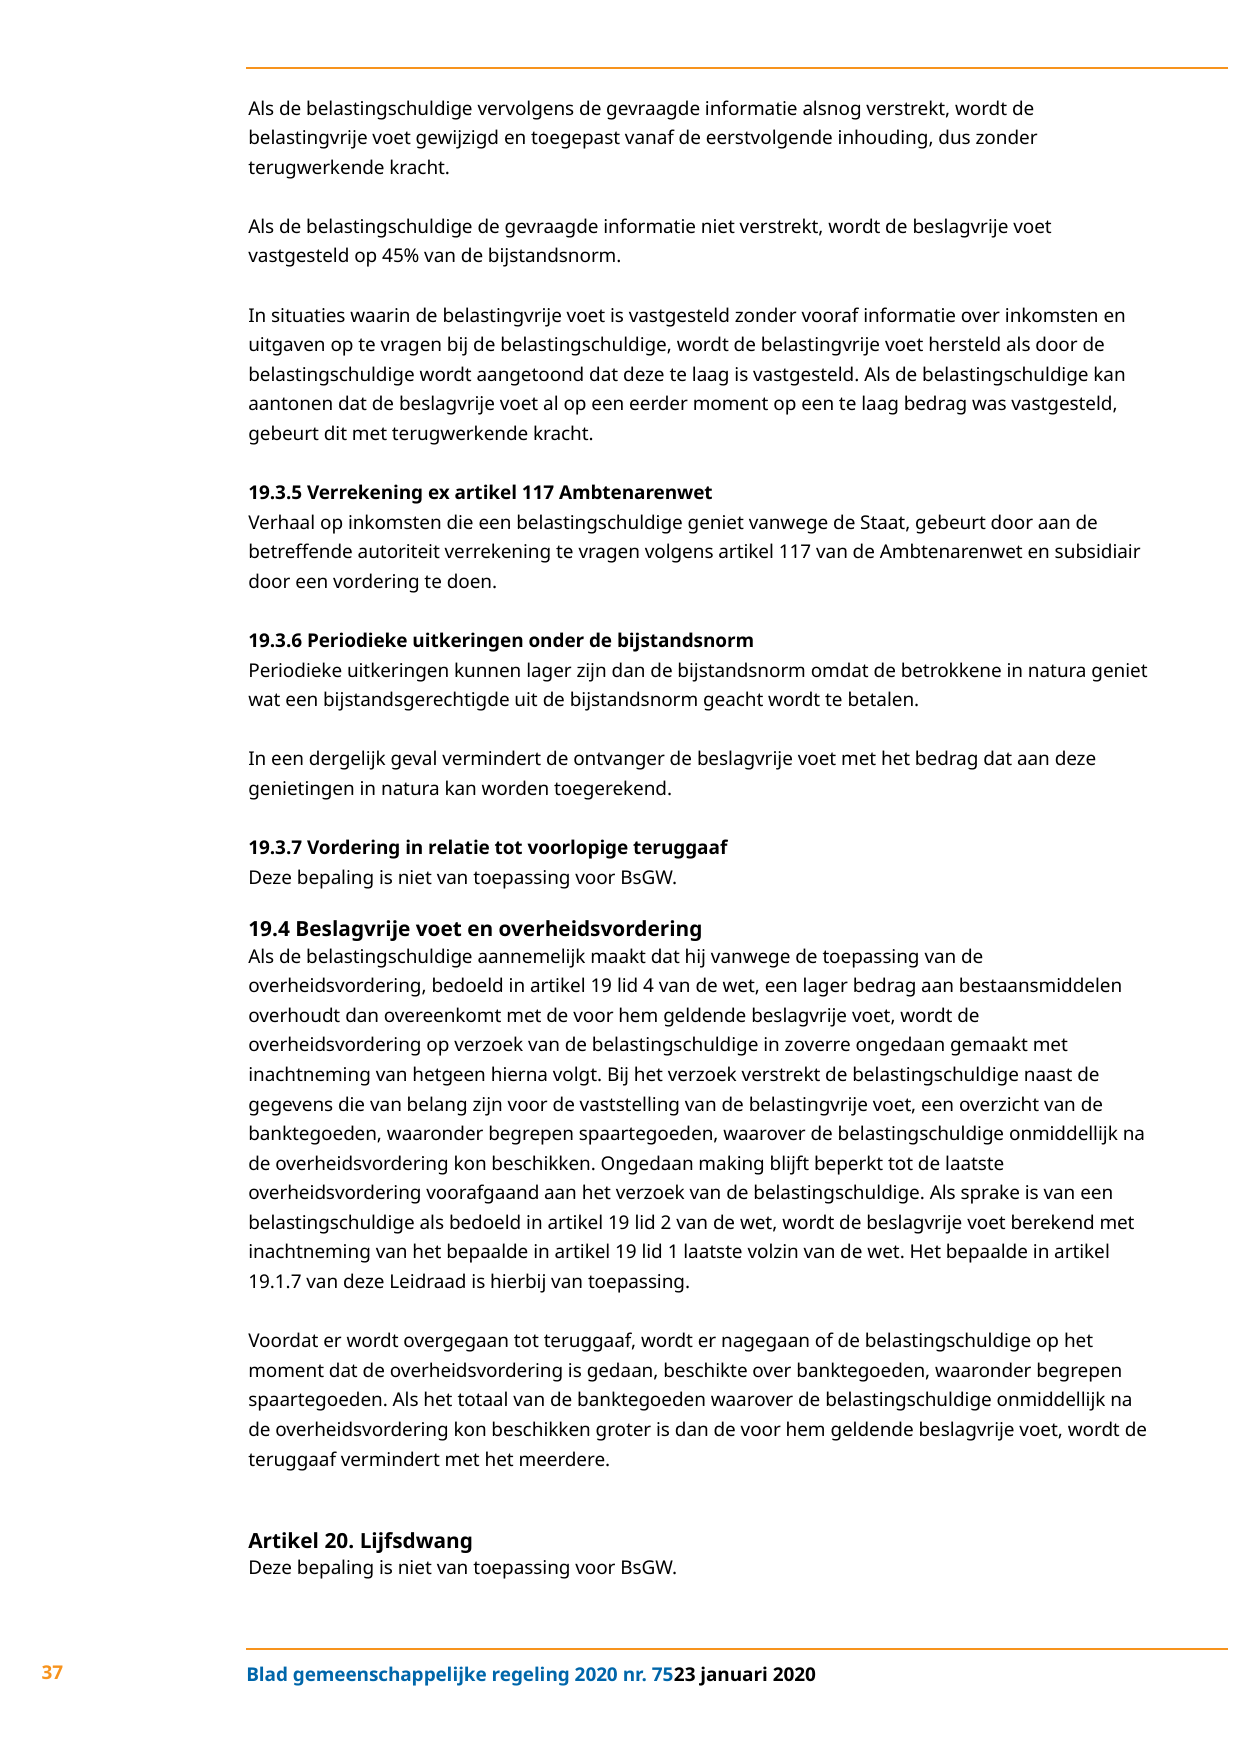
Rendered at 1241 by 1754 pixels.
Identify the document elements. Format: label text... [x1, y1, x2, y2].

text Deze bepaling is niet van toepassing voor BsGW. [248, 1554, 1152, 1580]
text Als de belastingschuldige aannemelijk maakt dat hij vanwege de toepassing van de overheidsvordering, bedoeld in artikel 19 lid 4 van de wet, een lager bedrag aan bestaansmiddelen overhoudt dan overeenkomt met de voor hem geldende beslagvrije voet, wordt de overheidsvordering op verzoek van de belastingschuldige in zoverre ongedaan gemaakt met inachtneming van hetgeen hierna volgt. Bij het verzoek verstrekt de belastingschuldige naast de gegevens die van belang zijn voor de vaststelling van de belastingvrije voet, een overzicht van de banktegoeden, waaronder begrepen spaartegoeden, waarover de belastingschuldige onmiddellijk na de overheidsvordering kon beschikken. Ongedaan making blijft beperkt tot de laatste overheidsvordering voorafgaand aan het verzoek van de belastingschuldige. Als sprake is van een belastingschuldige als bedoeld in artikel 19 lid 2 van de wet, wordt de beslagvrije voet berekend met inachtneming van het bepaalde in artikel 19 lid 1 laatste volzin van de wet. Het bepaalde in artikel 19.1.7 van deze Leidraad is hierbij van toepassing. [248, 943, 1152, 1294]
text In een dergelijk geval vermindert de ontvanger de beslagvrije voet met het bedrag dat aan deze genietingen in natura kan worden toegerekend. [248, 746, 1152, 801]
text In situaties waarin de belastingvrije voet is vastgesteld zonder vooraf informatie over inkomsten en uitgaven op te vragen bij de belastingschuldige, wordt de belastingvrije voet hersteld als door de belastingschuldige wordt aangetoond dat deze te laag is vastgesteld. Als de belastingschuldige kan aantonen dat de beslagvrije voet al op een eerder moment op een te laag bedrag was vastgesteld, gebeurt dit met terugwerkende kracht. [248, 302, 1152, 446]
text Als de belastingschuldige de gevraagde informatie niet verstrekt, wordt de beslagvrije voet vastgesteld op 45% van de bijstandsnorm. [248, 213, 1152, 268]
text Verhaal op inkomsten die een belastingschuldige geniet vanwege de Staat, gebeurt door aan de betreffende autoriteit verrekening te vragen volgens artikel 117 van de Ambtenarenwet en subsidiair door een vordering te doen. [248, 509, 1152, 594]
picture [41, 47, 231, 172]
text Voordat er wordt overgegaan tot teruggaaf, wordt er nagegaan of de belastingschuldige op het moment dat de overheidsvordering is gedaan, beschikte over banktegoeden, waaronder begrepen spaartegoeden. Als het totaal van de banktegoeden waarover de belastingschuldige onmiddellijk na de overheidsvordering kon beschikken groter is dan de voor hem geldende beslagvrije voet, wordt de teruggaaf vermindert met het meerdere. [248, 1327, 1152, 1471]
text 19.4 Beslagvrije voet en overheidsvordering [248, 914, 1152, 943]
text Periodieke uitkeringen kunnen lager zijn dan de bijstandsnorm omdat de betrokkene in natura geniet wat een bijstandsgerechtigde uit de bijstandsnorm geacht wordt te betalen. [248, 657, 1152, 712]
text Artikel 20. Lijfsdwang [248, 1526, 1152, 1554]
text Deze bepaling is niet van toepassing voor BsGW. [248, 864, 1152, 890]
text Als de belastingschuldige vervolgens de gevraagde informatie alsnog verstrekt, wordt de belastingvrije voet gewijzigd en toegepast vanaf de eerstvolgende inhouding, dus zonder terugwerkende kracht. [248, 95, 1152, 180]
text 19.3.6 Periodieke uitkeringen onder de bijstandsnorm [248, 627, 1152, 653]
text 19.3.5 Verrekening ex artikel 117 Ambtenarenwet [248, 479, 1152, 505]
text 19.3.7 Vordering in relatie tot voorlopige teruggaaf [248, 834, 1152, 860]
